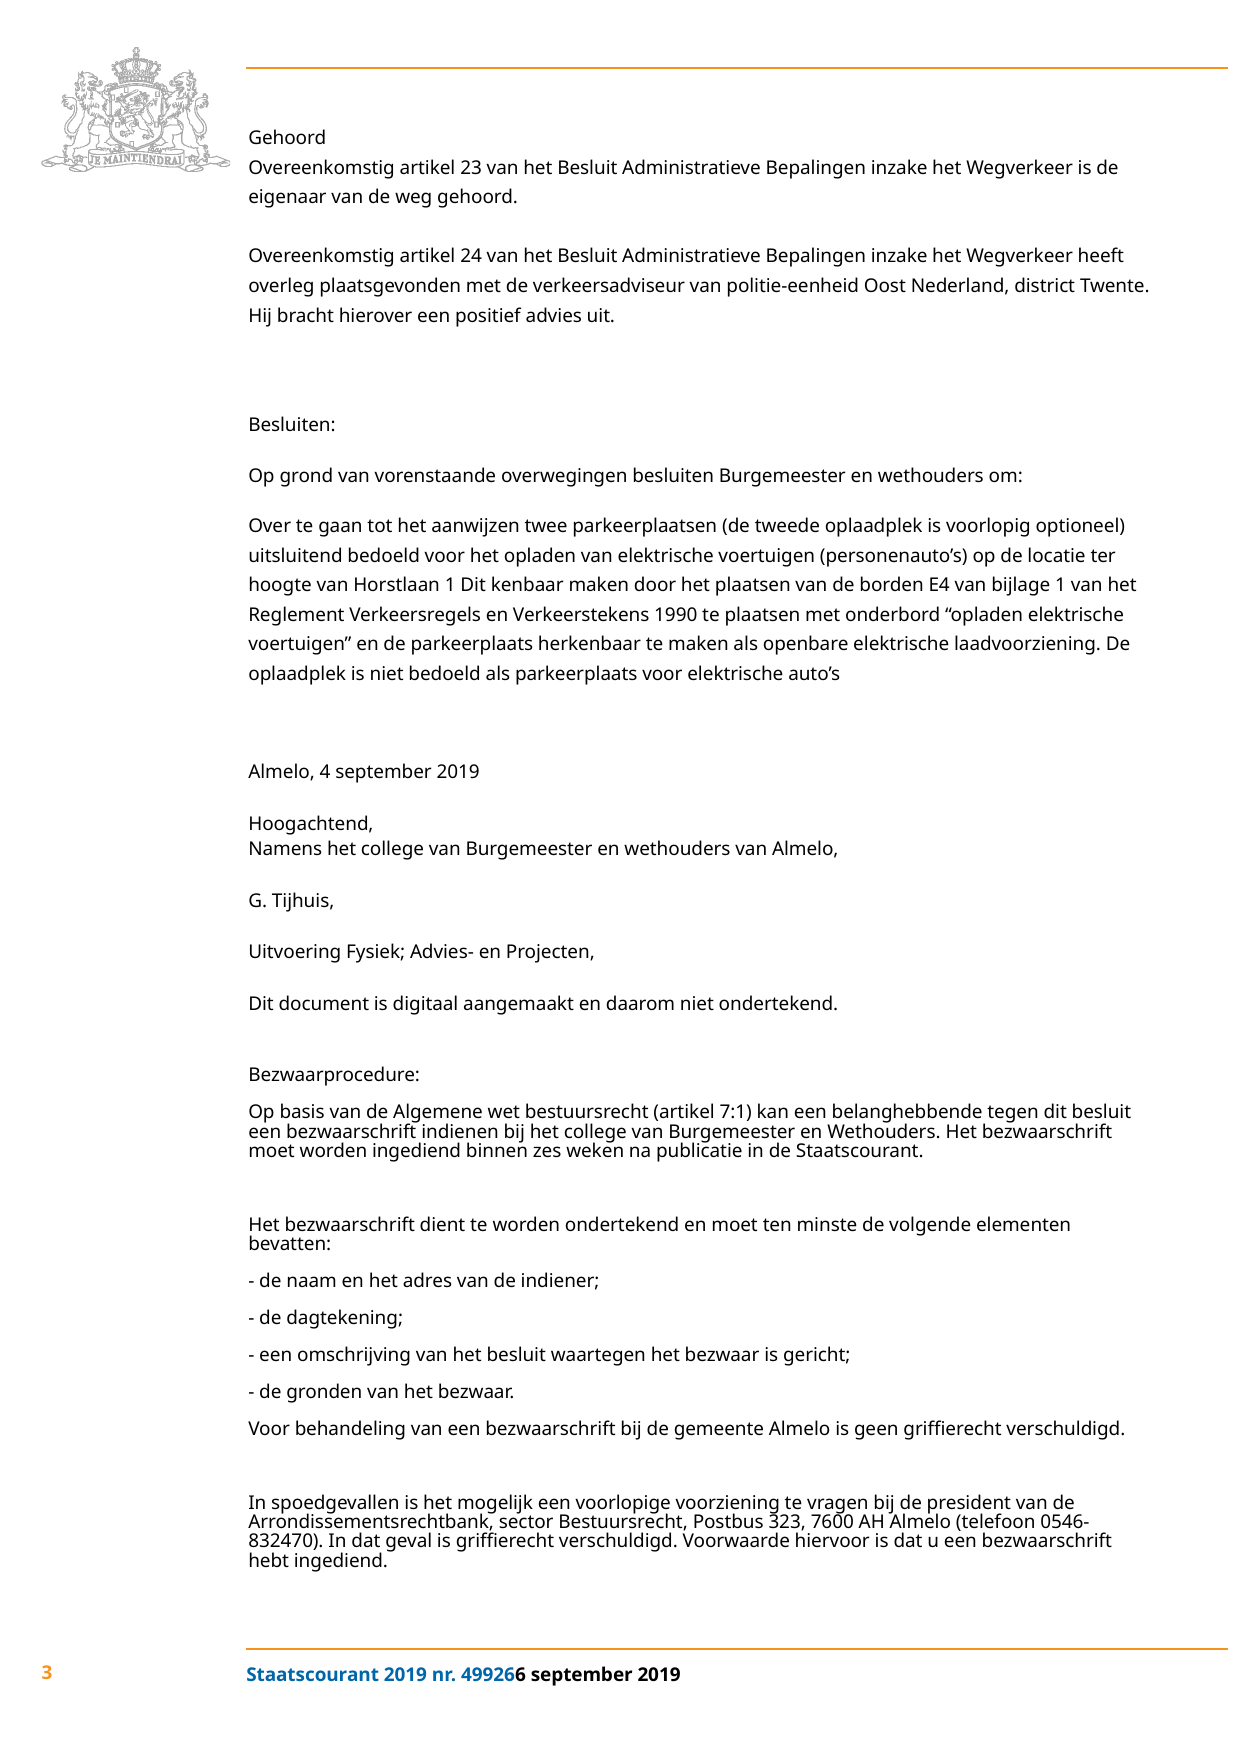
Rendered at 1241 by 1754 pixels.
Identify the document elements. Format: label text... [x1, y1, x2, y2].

text - de dagtekening; [248, 1309, 1152, 1328]
text Op grond van vorenstaande overwegingen besluiten Burgemeester en wethouders om: [248, 462, 1152, 488]
text Overeenkomstig artikel 24 van het Besluit Administratieve Bepalingen inzake het Wegverkeer heeft overleg plaatsgevonden met de verkeersadviseur van politie-eenheid Oost Nederland, district Twente. Hij bracht hierover een positief advies uit. [248, 243, 1152, 328]
text Op basis van de Algemene wet bestuursrecht (artikel 7:1) kan een belanghebbende tegen dit besluit een bezwaarschrift indienen bij het college van Burgemeester en Wethouders. Het bezwaarschrift moet worden ingediend binnen zes weken na publicatie in de Staatscourant. [248, 1103, 1152, 1161]
text Besluiten: [248, 411, 1152, 437]
text - een omschrijving van het besluit waartegen het bezwaar is gericht; [248, 1346, 1152, 1365]
text Gehoord [248, 124, 1152, 150]
text G. Tijhuis, [248, 887, 1152, 913]
text Bezwaarprocedure: [248, 1066, 1152, 1086]
text Dit document is digitaal aangemaakt en daarom niet ondertekend. [248, 990, 1152, 1016]
text Het bezwaarschrift dient te worden ondertekend en moet ten minste de volgende elementen bevatten: [248, 1216, 1152, 1254]
text In spoedgevallen is het mogelijk een voorlopige voorziening te vragen bij de president van de Arrondissementsrechtbank, sector Bestuursrecht, Postbus 323, 7600 AH Almelo (telefoon 0546-832470). In dat geval is griffierecht verschuldigd. Voorwaarde hiervoor is dat u een bezwaarschrift hebt ingediend. [248, 1494, 1152, 1571]
picture [41, 47, 231, 172]
text Overeenkomstig artikel 23 van het Besluit Administratieve Bepalingen inzake het Wegverkeer is de eigenaar van de weg gehoord. [248, 154, 1152, 209]
text Uitvoering Fysiek; Advies- en Projecten, [248, 938, 1152, 964]
text Almelo, 4 september 2019 [248, 758, 1152, 784]
text Namens het college van Burgemeester en wethouders van Almelo, [248, 836, 1152, 861]
text - de naam en het adres van de indiener; [248, 1272, 1152, 1291]
text Voor behandeling van een bezwaarschrift bij de gemeente Almelo is geen griffierecht verschuldigd. [248, 1420, 1152, 1439]
text Hoogachtend, [248, 810, 1152, 836]
text Over te gaan tot het aanwijzen twee parkeerplaatsen (de tweede oplaadplek is voorlopig optioneel) uitsluitend bedoeld voor het opladen van elektrische voertuigen (personenauto’s) op de locatie ter hoogte van Horstlaan 1 Dit kenbaar maken door het plaatsen van de borden E4 van bijlage 1 van het Reglement Verkeersregels en Verkeerstekens 1990 te plaatsen met onderbord “opladen elektrische voertuigen” en de parkeerplaats herkenbaar te maken als openbare elektrische laadvoorziening. De oplaadplek is niet bedoeld als parkeerplaats voor elektrische auto’s [248, 512, 1152, 686]
text - de gronden van het bezwaar. [248, 1383, 1152, 1402]
